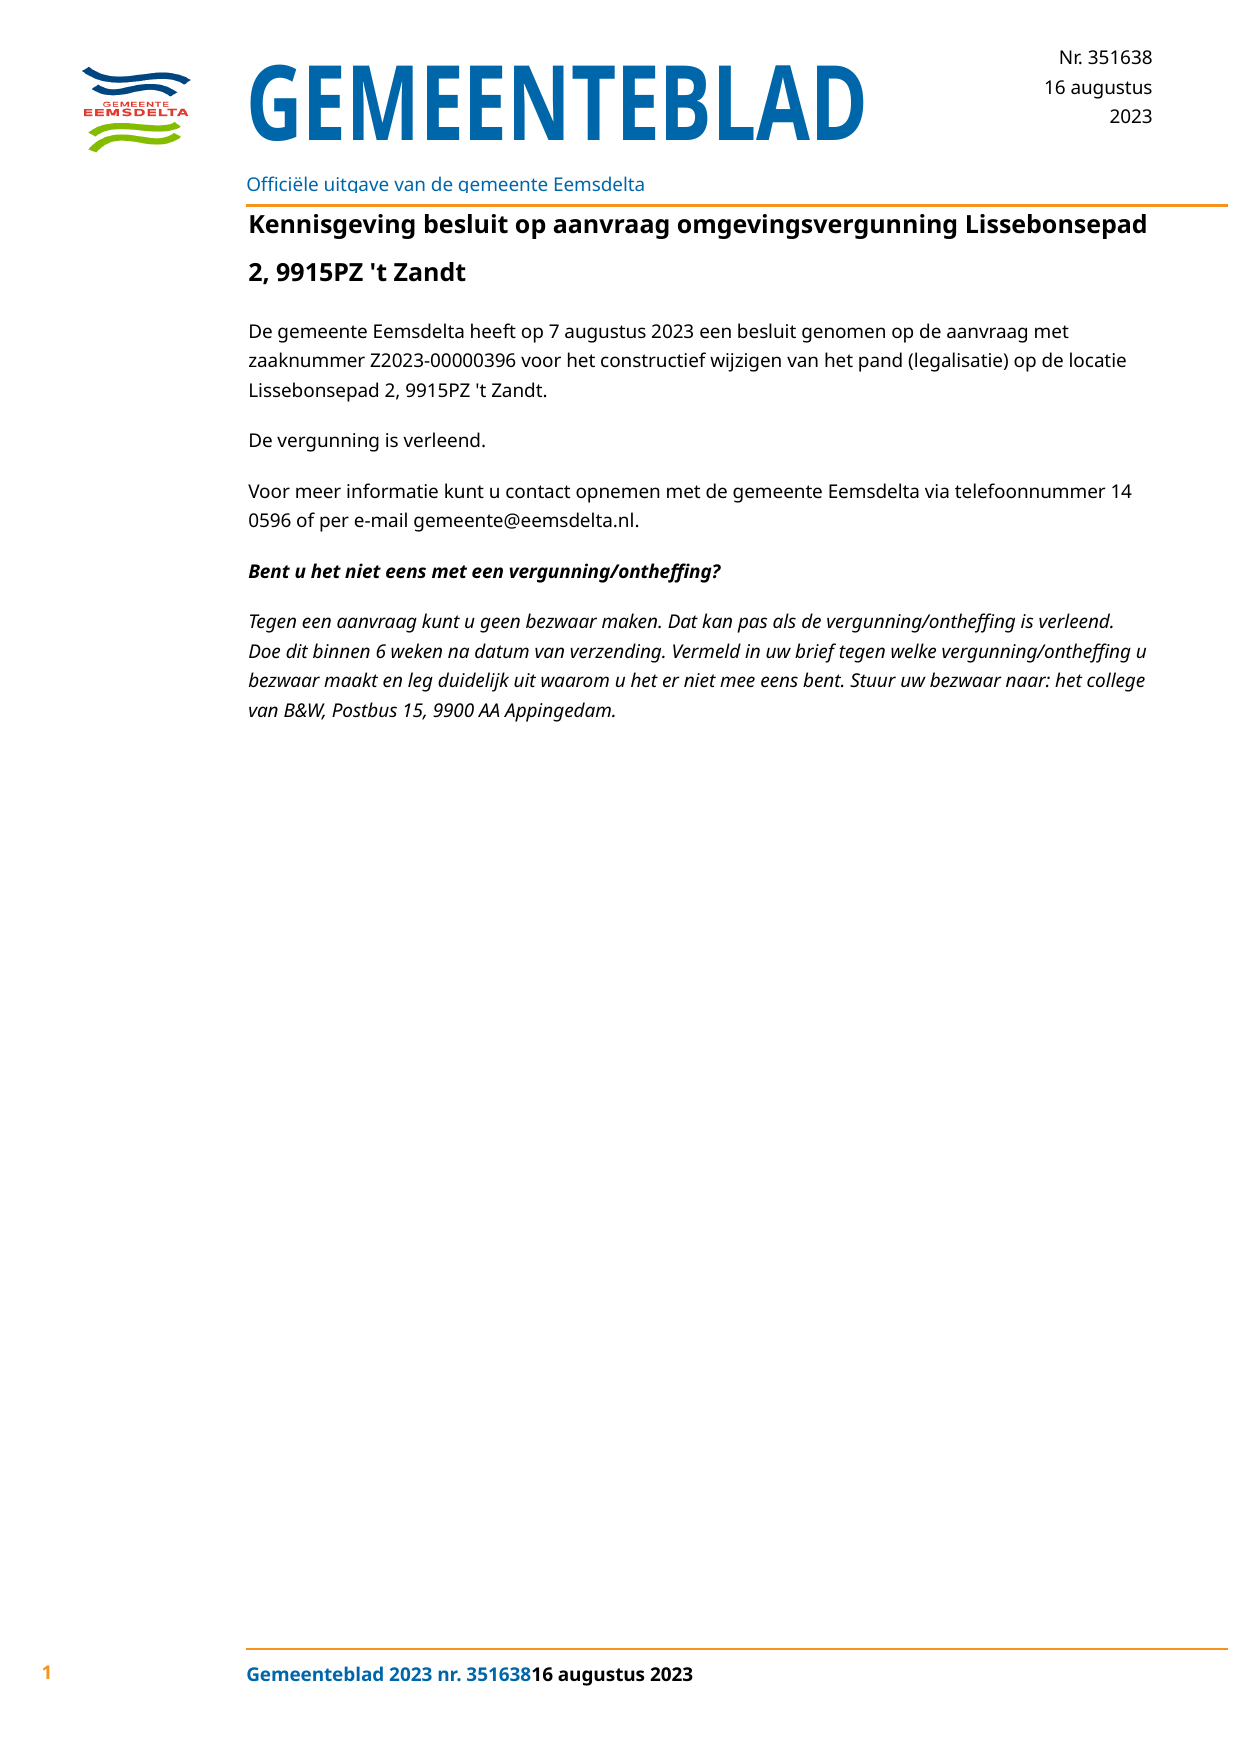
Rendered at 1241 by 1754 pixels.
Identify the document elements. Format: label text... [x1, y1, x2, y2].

picture [41, 47, 231, 172]
text Bent u het niet eens met een vergunning/ontheffing? [248, 558, 1152, 584]
text Tegen een aanvraag kunt u geen bezwaar maken. Dat kan pas als de vergunning/ontheffing is verleend. Doe dit binnen 6 weken na datum van verzending. Vermeld in uw brief tegen welke vergunning/ontheffing u bezwaar maakt en leg duidelijk uit waarom u het er niet mee eens bent. Stuur uw bezwaar naar: het college van B&W, Postbus 15, 9900 AA Appingedam. [248, 608, 1152, 723]
text De gemeente Eemsdelta heeft op 7 augustus 2023 een besluit genomen op de aanvraag met zaaknummer Z2023-00000396 voor het constructief wijzigen van het pand (legalisatie) op de locatie Lissebonsepad 2, 9915PZ 't Zandt. [248, 318, 1152, 403]
text Voor meer informatie kunt u contact opnemen met de gemeente Eemsdelta via telefoonnummer 14 0596 of per e-mail gemeente@eemsdelta.nl. [248, 478, 1152, 533]
text Kennisgeving besluit op aanvraag omgevingsvergunning Lissebonsepad 2, 9915PZ 't Zandt [248, 207, 1152, 288]
text De vergunning is verleend. [248, 427, 1152, 453]
